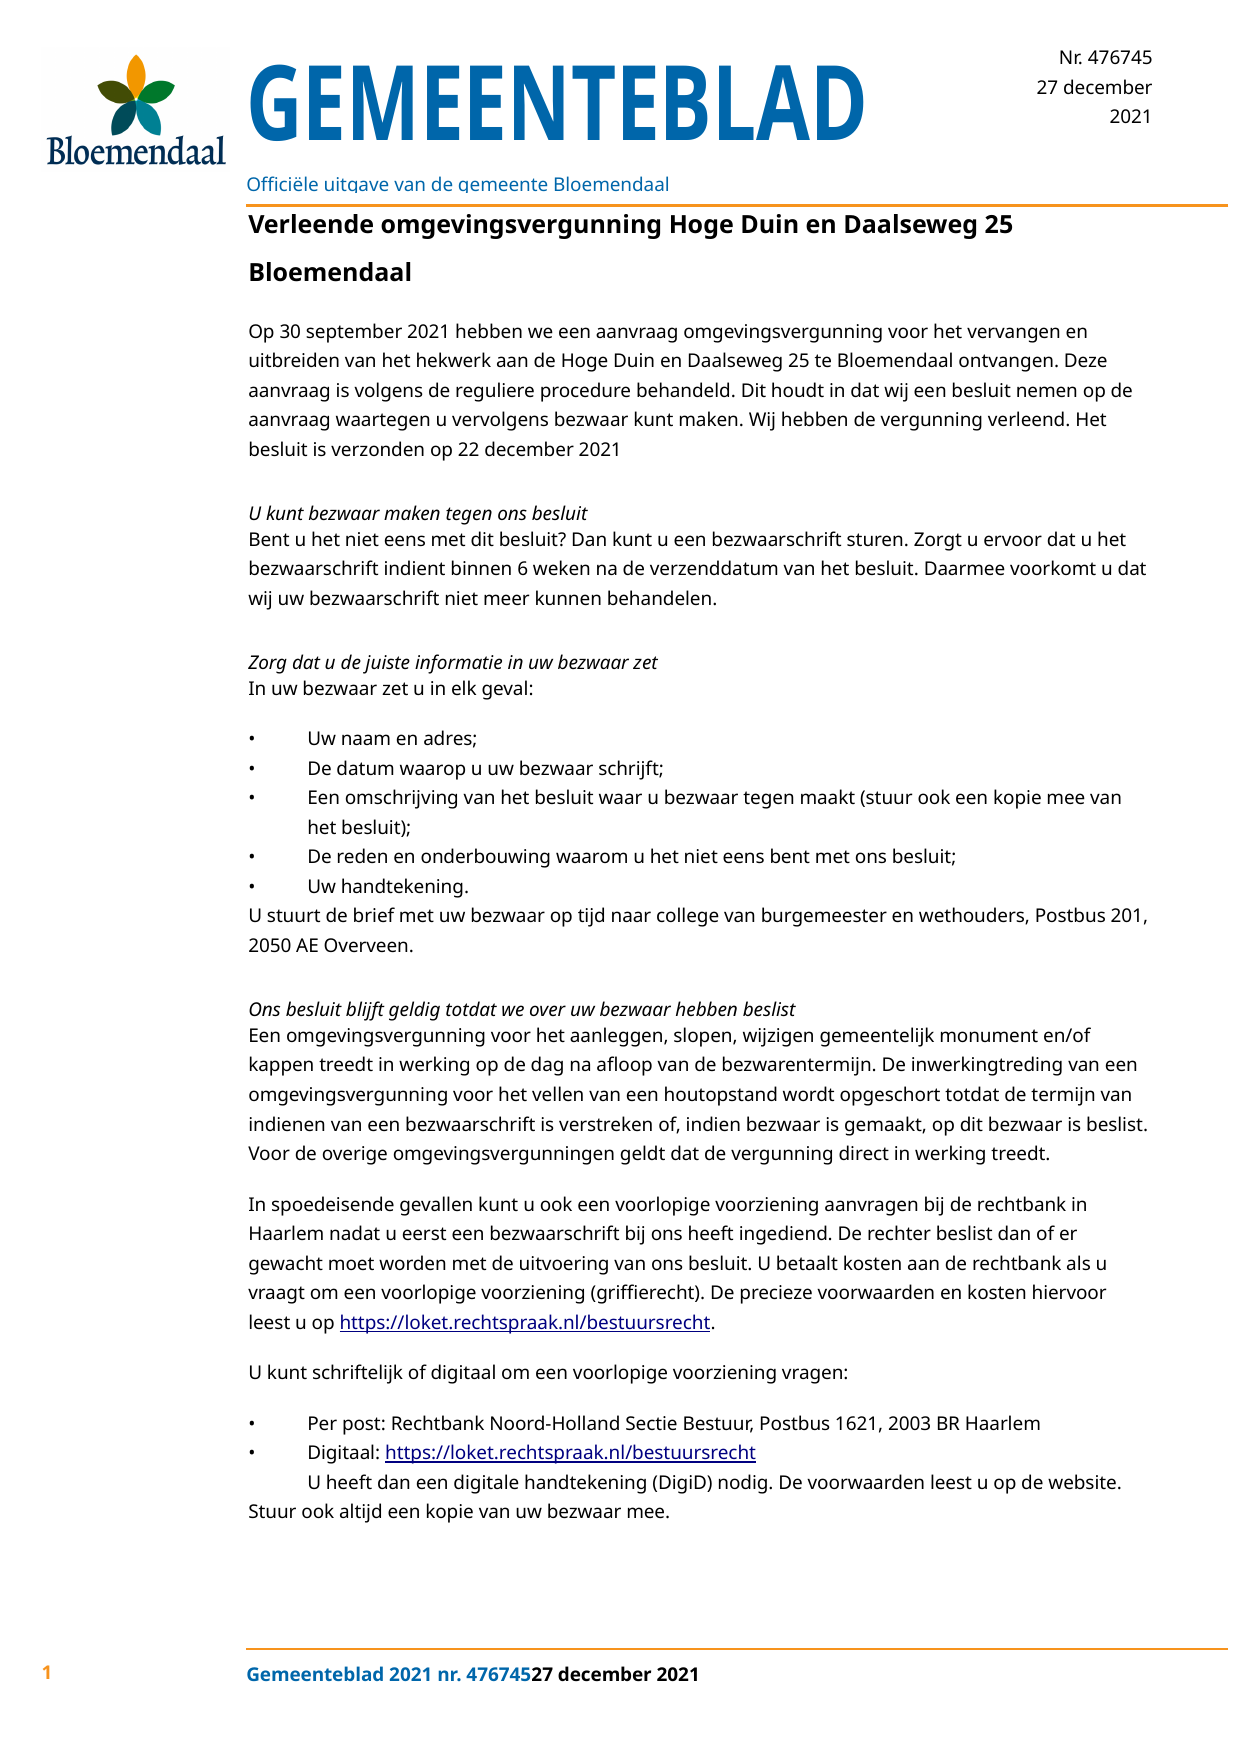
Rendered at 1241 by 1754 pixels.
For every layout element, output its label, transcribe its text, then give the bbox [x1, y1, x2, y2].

list De datum waarop u uw bezwaar schrijft; [248, 755, 1152, 781]
list Per post: Rechtbank Noord-Holland Sectie Bestuur, Postbus 1621, 2003 BR Haarlem [248, 1410, 1152, 1436]
text Een omgevingsvergunning voor het aanleggen, slopen, wijzigen gemeentelijk monument en/of kappen treedt in werking op de dag na afloop van de bezwarentermijn. De inwerkingtreding van een omgevingsvergunning voor het vellen van een houtopstand wordt opgeschort totdat de termijn van indienen van een bezwaarschrift is verstreken of, indien bezwaar is gemaakt, op dit bezwaar is beslist. Voor de overige omgevingsvergunningen geldt dat de vergunning direct in werking treedt. [248, 1022, 1152, 1166]
text Op 30 september 2021 hebben we een aanvraag omgevingsvergunning voor het vervangen en uitbreiden van het hekwerk aan de Hoge Duin en Daalseweg 25 te Bloemendaal ontvangen. Deze aanvraag is volgens de reguliere procedure behandeld. Dit houdt in dat wij een besluit nemen op de aanvraag waartegen u vervolgens bezwaar kunt maken. Wij hebben de vergunning verleend. Het besluit is verzonden op 22 december 2021 [248, 318, 1152, 462]
list Uw handtekening. [248, 873, 1152, 899]
text Bent u het niet eens met dit besluit? Dan kunt u een bezwaarschrift sturen. Zorgt u ervoor dat u het bezwaarschrift indient binnen 6 weken na de verzenddatum van het besluit. Daarmee voorkomt u dat wij uw bezwaarschrift niet meer kunnen behandelen. [248, 526, 1152, 611]
list Een omschrijving van het besluit waar u bezwaar tegen maakt (stuur ook een kopie mee van het besluit); [248, 784, 1152, 840]
picture [41, 47, 231, 172]
text In spoedeisende gevallen kunt u ook een voorlopige voorziening aanvragen bij de rechtbank in Haarlem nadat u eerst een bezwaarschrift bij ons heeft ingediend. De rechter beslist dan of er gewacht moet worden met de uitvoering van ons besluit. U betaalt kosten aan de rechtbank als u vraagt om een voorlopige voorziening (griffierecht). De precieze voorwaarden en kosten hiervoor leest u op https://loket.rechtspraak.nl/bestuursrecht. [248, 1191, 1152, 1335]
text Stuur ook altijd een kopie van uw bezwaar mee. [248, 1499, 1152, 1524]
text Verleende omgevingsvergunning Hoge Duin en Daalseweg 25 Bloemendaal [248, 207, 1152, 288]
list Uw naam en adres; [248, 725, 1152, 751]
text Ons besluit blijft geldig totdat we over uw bezwaar hebben beslist [248, 996, 1152, 1022]
text U kunt bezwaar maken tegen ons besluit [248, 500, 1152, 526]
text Zorg dat u de juiste informatie in uw bezwaar zet [248, 649, 1152, 675]
list U heeft dan een digitale handtekening (DigiD) nodig. De voorwaarden leest u op de website. [248, 1469, 1152, 1495]
list De reden en onderbouwing waarom u het niet eens bent met ons besluit; [248, 843, 1152, 869]
text U kunt schriftelijk of digitaal om een voorlopige voorziening vragen: [248, 1359, 1152, 1385]
text In uw bezwaar zet u in elk geval: [248, 675, 1152, 701]
list Digitaal: https://loket.rechtspraak.nl/bestuursrecht [248, 1439, 1152, 1465]
text U stuurt de brief met uw bezwaar op tijd naar college van burgemeester en wethouders, Postbus 201, 2050 AE Overveen. [248, 903, 1152, 958]
